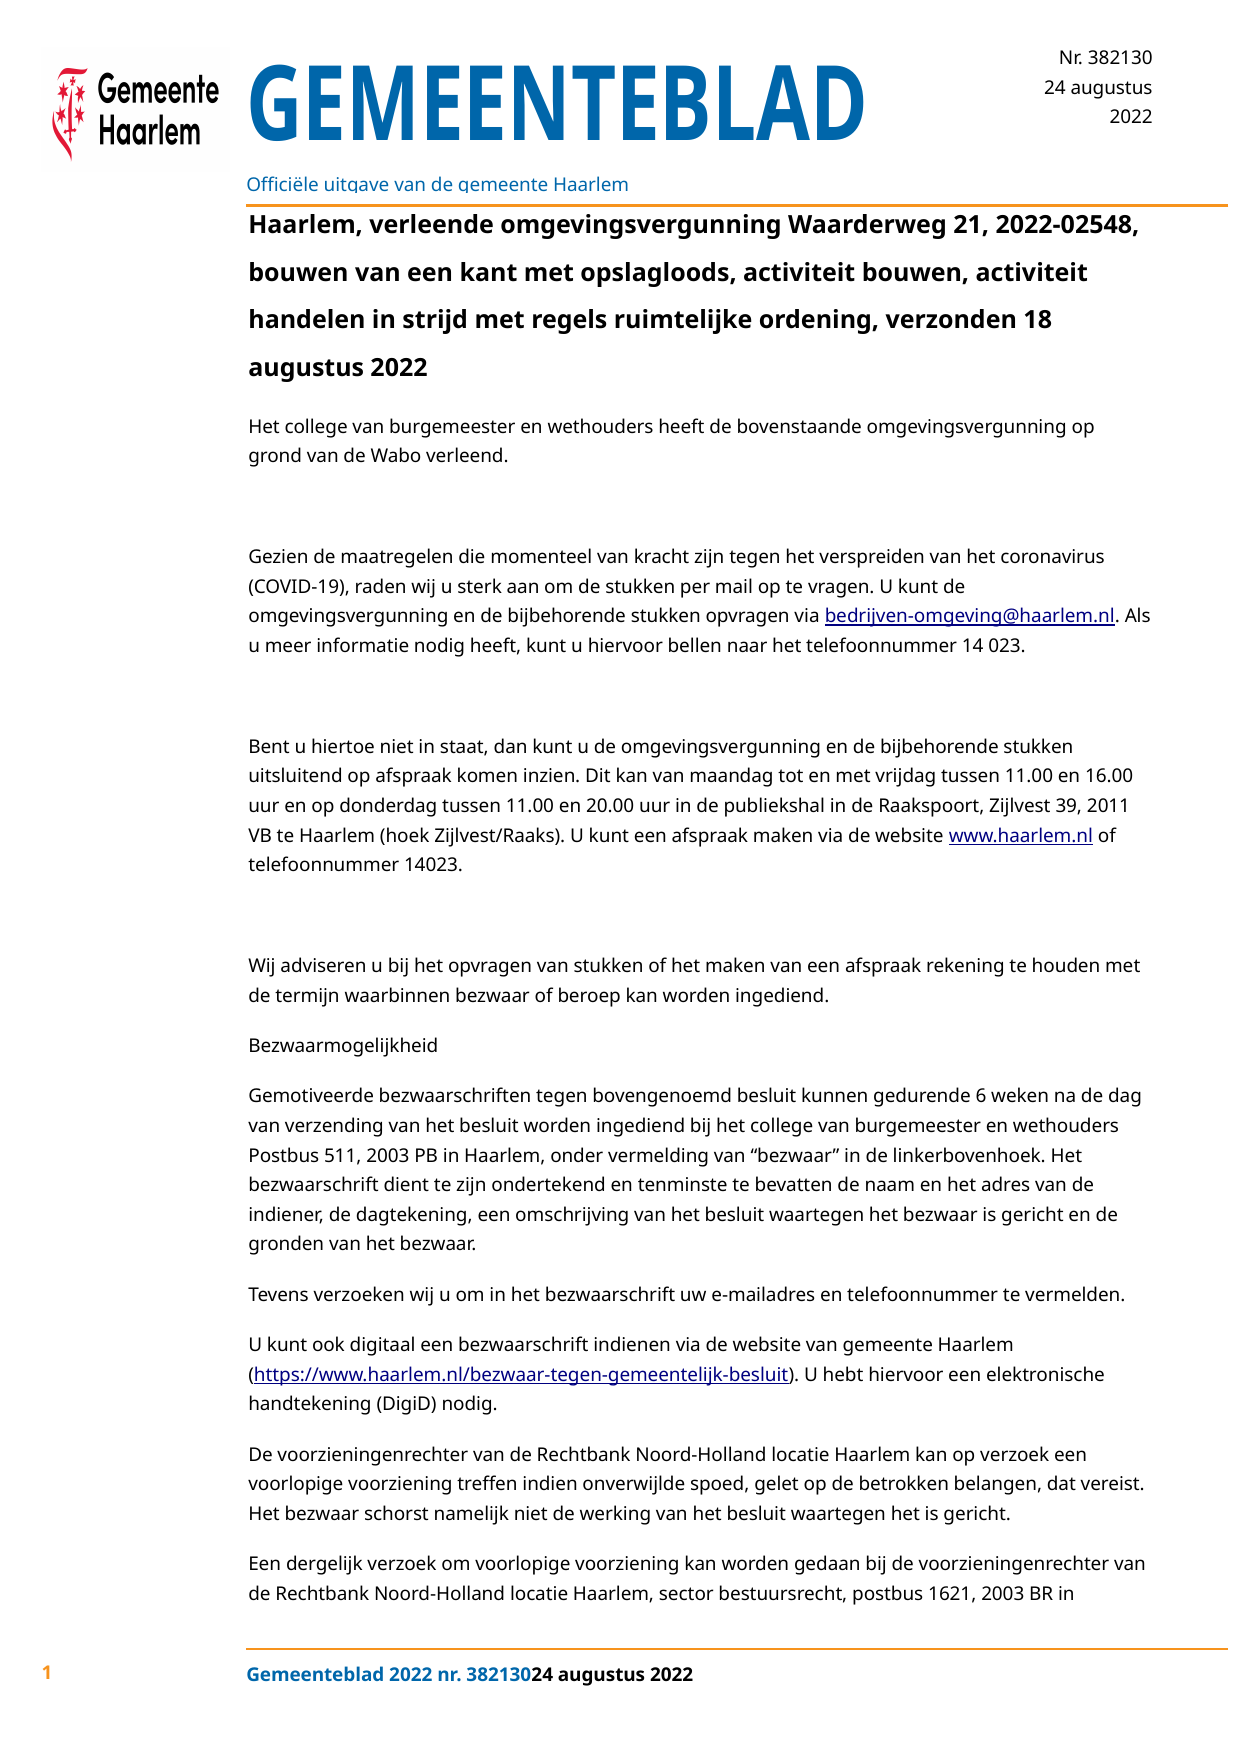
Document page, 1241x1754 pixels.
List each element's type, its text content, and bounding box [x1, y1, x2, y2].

text Gemotiveerde bezwaarschriften tegen bovengenoemd besluit kunnen gedurende 6 weken na de dag van verzending van het besluit worden ingediend bij het college van burgemeester en wethouders Postbus 511, 2003 PB in Haarlem, onder vermelding van “bezwaar” in de linkerbovenhoek. Het bezwaarschrift dient te zijn ondertekend en tenminste te bevatten de naam en het adres van de indiener, de dagtekening, een omschrijving van het besluit waartegen het bezwaar is gericht en de gronden van het bezwaar. [248, 1083, 1152, 1256]
text Bent u hiertoe niet in staat, dan kunt u de omgevingsvergunning en de bijbehorende stukken uitsluitend op afspraak komen inzien. Dit kan van maandag tot en met vrijdag tussen 11.00 en 16.00 uur en op donderdag tussen 11.00 en 20.00 uur in de publiekshal in de Raakspoort, Zijlvest 39, 2011 VB te Haarlem (hoek Zijlvest/Raaks). U kunt een afspraak maken via de website www.haarlem.nl of telefoonnummer 14023. [248, 733, 1152, 877]
text Wij adviseren u bij het opvragen van stukken of het maken van een afspraak rekening te houden met de termijn waarbinnen bezwaar of beroep kan worden ingediend. [248, 952, 1152, 1008]
text U kunt ook digitaal een bezwaarschrift indienen via de website van gemeente Haarlem (https://www.haarlem.nl/bezwaar-tegen-gemeentelijk-besluit). U hebt hiervoor een elektronische handtekening (DigiD) nodig. [248, 1331, 1152, 1416]
text Bezwaarmogelijkheid [248, 1032, 1152, 1058]
text De voorzieningenrechter van de Rechtbank Noord-Holland locatie Haarlem kan op verzoek een voorlopige voorziening treffen indien onverwijlde spoed, gelet op de betrokken belangen, dat vereist. Het bezwaar schorst namelijk niet de werking van het besluit waartegen het is gericht. [248, 1441, 1152, 1526]
text Gezien de maatregelen die momenteel van kracht zijn tegen het verspreiden van het coronavirus (COVID-19), raden wij u sterk aan om de stukken per mail op te vragen. U kunt de omgevingsvergunning en de bijbehorende stukken opvragen via bedrijven-omgeving@haarlem.nl. Als u meer informatie nodig heeft, kunt u hiervoor bellen naar het telefoonnummer 14 023. [248, 543, 1152, 658]
text Tevens verzoeken wij u om in het bezwaarschrift uw e-mailadres en telefoonnummer te vermelden. [248, 1281, 1152, 1307]
text Een dergelijk verzoek om voorlopige voorziening kan worden gedaan bij de voorzieningenrechter van de Rechtbank Noord-Holland locatie Haarlem, sector bestuursrecht, postbus 1621, 2003 BR in [248, 1551, 1152, 1606]
picture [41, 47, 231, 172]
text Haarlem, verleende omgevingsvergunning Waarderweg 21, 2022-02548, bouwen van een kant met opslagloods, activiteit bouwen, activiteit handelen in strijd met regels ruimtelijke ordening, verzonden 18 augustus 2022 [248, 207, 1152, 384]
text Het college van burgemeester en wethouders heeft de bovenstaande omgevingsvergunning op grond van de Wabo verleend. [248, 413, 1152, 468]
